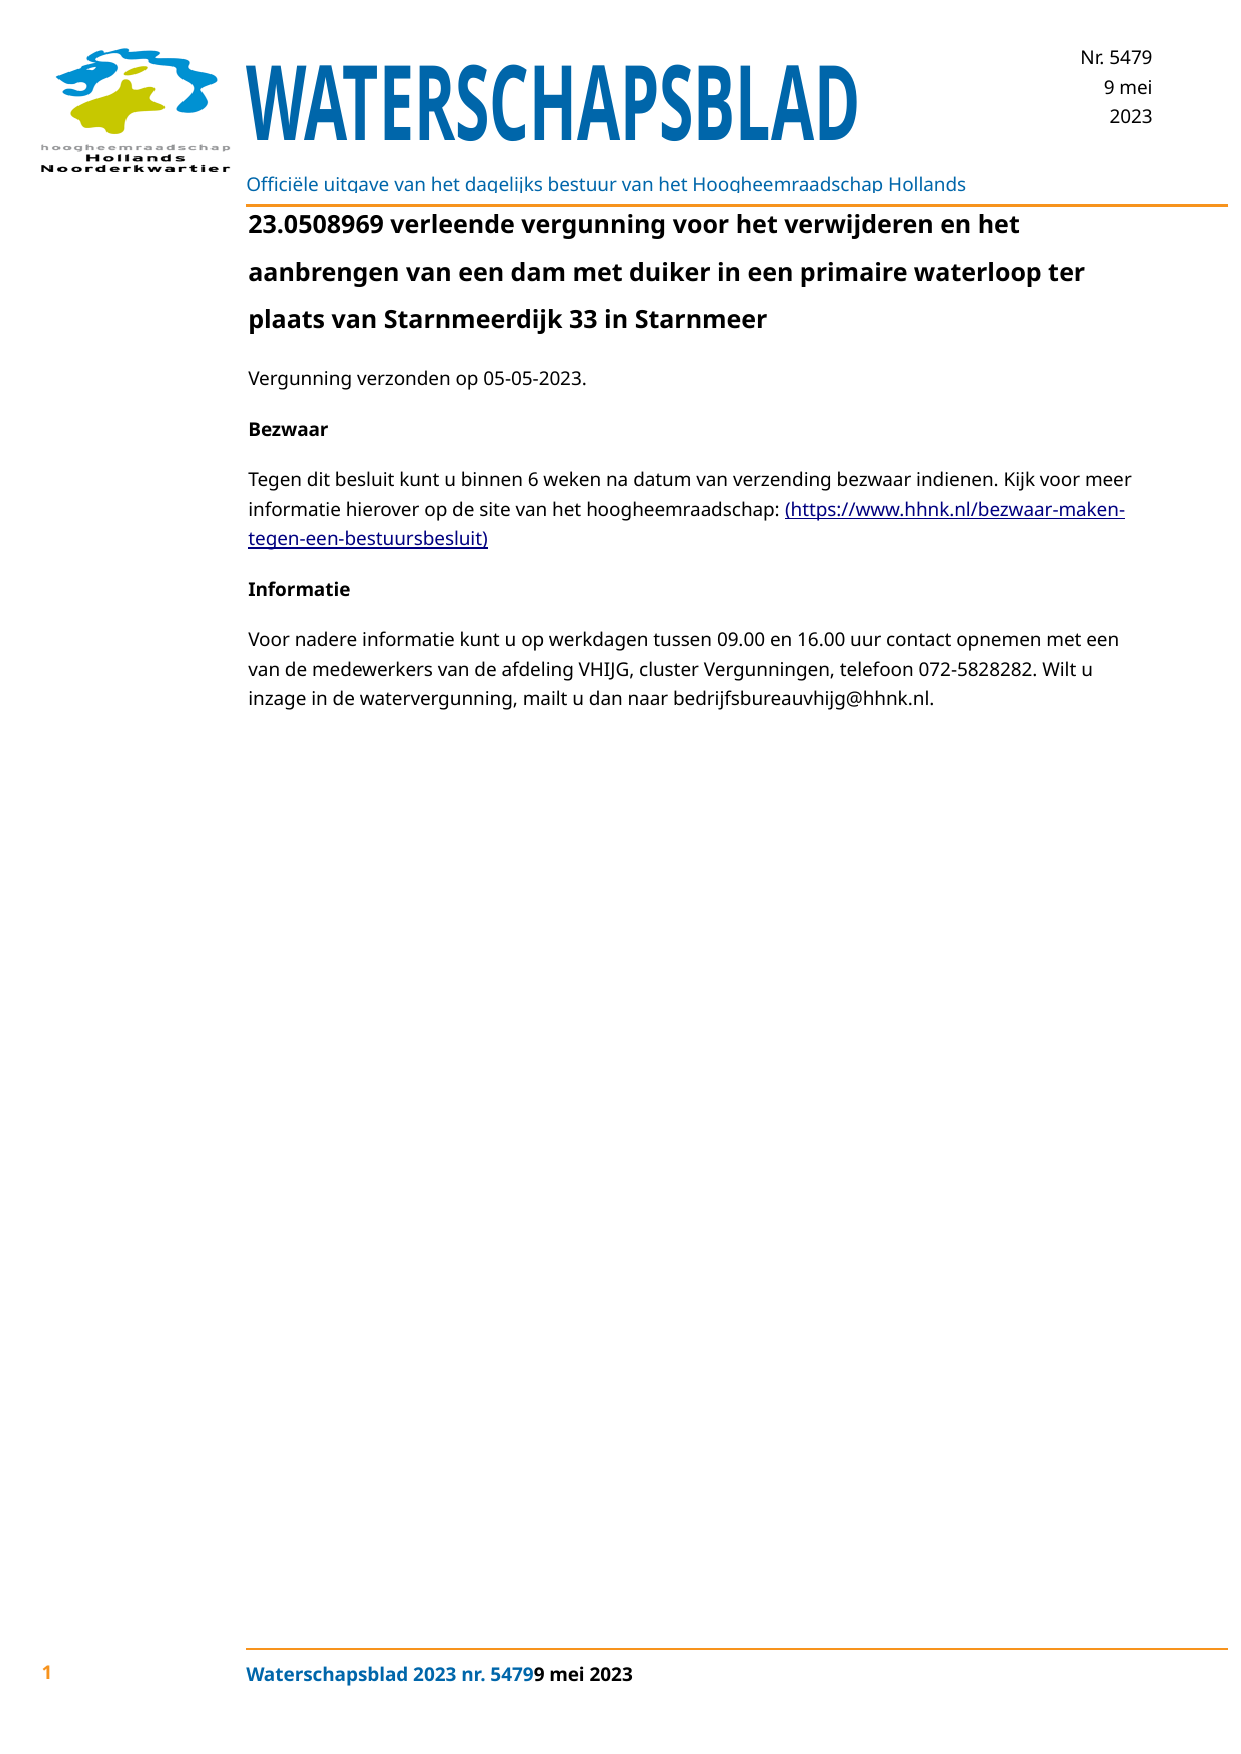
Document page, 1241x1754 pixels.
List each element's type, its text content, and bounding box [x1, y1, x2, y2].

text 23.0508969 verleende vergunning voor het verwijderen en het aanbrengen van een dam met duiker in een primaire waterloop ter plaats van Starnmeerdijk 33 in Starnmeer [248, 207, 1152, 336]
text Vergunning verzonden op 05-05-2023. [248, 366, 1152, 391]
text Tegen dit besluit kunt u binnen 6 weken na datum van verzending bezwaar indienen. Kijk voor meer informatie hierover op de site van het hoogheemraadschap: (https://www.hhnk.nl/bezwaar-maken-tegen-een-bestuursbesluit) [248, 466, 1152, 551]
text Informatie [248, 576, 1152, 602]
picture [41, 47, 231, 172]
text Bezwaar [248, 416, 1152, 442]
text Voor nadere informatie kunt u op werkdagen tussen 09.00 en 16.00 uur contact opnemen met een van de medewerkers van de afdeling VHIJG, cluster Vergunningen, telefoon 072-5828282. Wilt u inzage in de watervergunning, mailt u dan naar bedrijfsbureauvhijg@hhnk.nl. [248, 626, 1152, 711]
